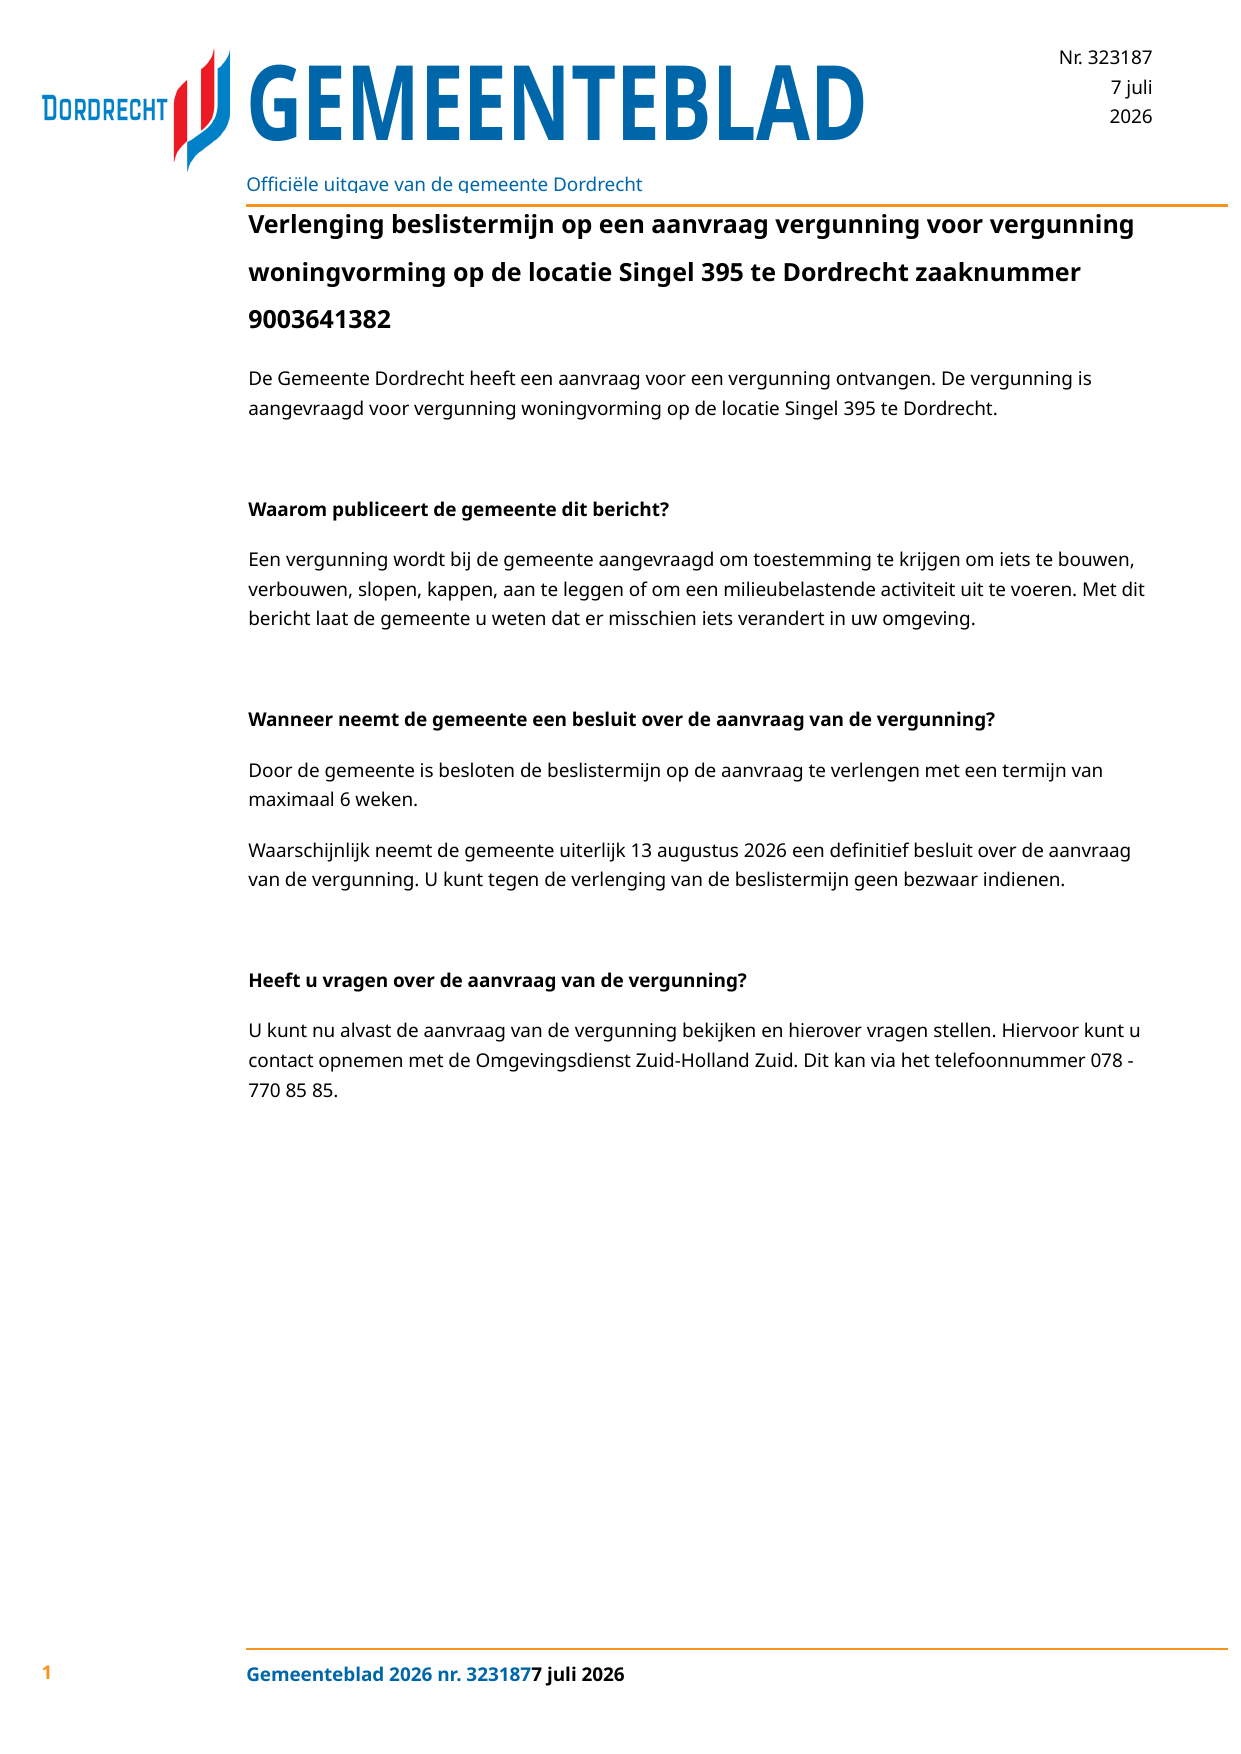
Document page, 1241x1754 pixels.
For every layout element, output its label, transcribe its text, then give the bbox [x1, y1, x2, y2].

text De Gemeente Dordrecht heeft een aanvraag voor een vergunning ontvangen. De vergunning is aangevraagd voor vergunning woningvorming op de locatie Singel 395 te Dordrecht. [248, 366, 1152, 421]
text Verlenging beslistermijn op een aanvraag vergunning voor vergunning woningvorming op de locatie Singel 395 te Dordrecht zaaknummer 9003641382 [248, 207, 1152, 336]
text Waarom publiceert de gemeente dit bericht? [248, 496, 1152, 522]
text Wanneer neemt de gemeente een besluit over de aanvraag van de vergunning? [248, 706, 1152, 732]
text U kunt nu alvast de aanvraag van de vergunning bekijken en hierover vragen stellen. Hiervoor kunt u contact opnemen met de Omgevingsdienst Zuid-Holland Zuid. Dit kan via het telefoonnummer 078 - 770 85 85. [248, 1018, 1152, 1102]
text Een vergunning wordt bij de gemeente aangevraagd om toestemming te krijgen om iets te bouwen, verbouwen, slopen, kappen, aan te leggen of om een milieubelastende activiteit uit te voeren. Met dit bericht laat de gemeente u weten dat er misschien iets verandert in uw omgeving. [248, 546, 1152, 631]
text Waarschijnlijk neemt de gemeente uiterlijk 13 augustus 2026 een definitief besluit over de aanvraag van de vergunning. U kunt tegen de verlenging van de beslistermijn geen bezwaar indienen. [248, 837, 1152, 892]
text Heeft u vragen over de aanvraag van de vergunning? [248, 967, 1152, 993]
picture [41, 47, 231, 172]
text Door de gemeente is besloten de beslistermijn op de aanvraag te verlengen met een termijn van maximaal 6 weken. [248, 757, 1152, 812]
